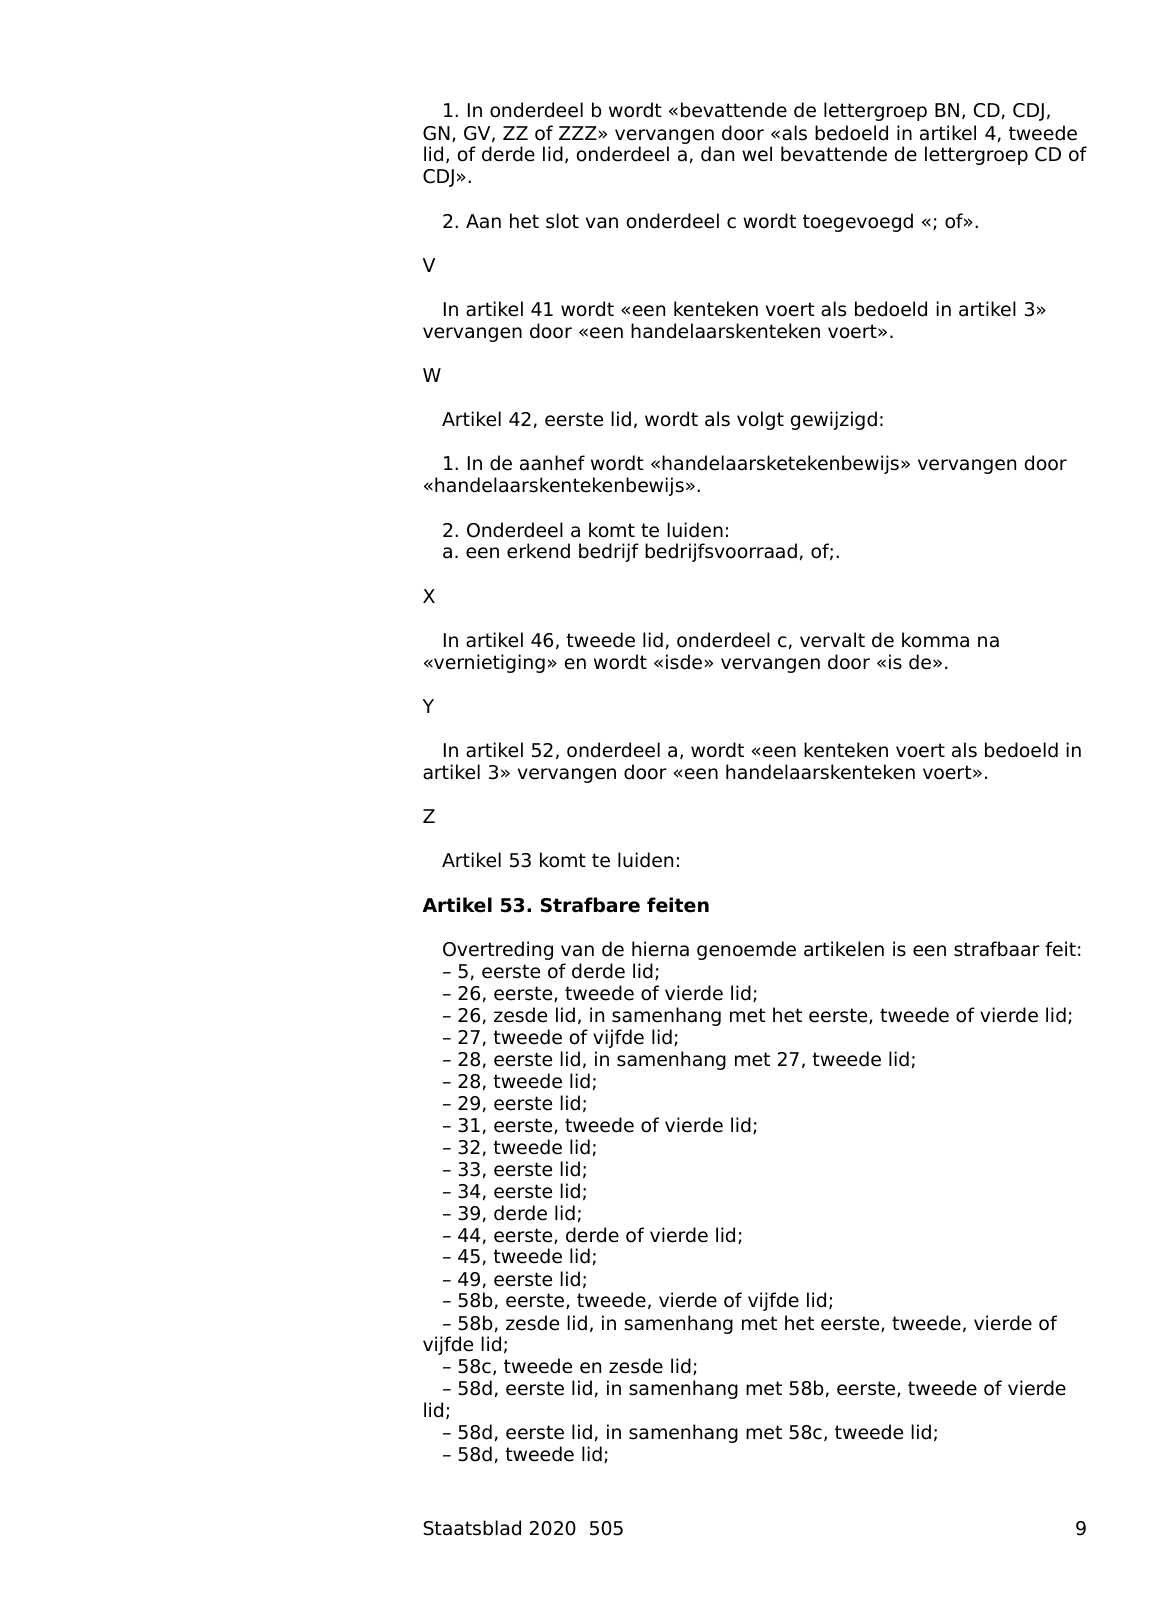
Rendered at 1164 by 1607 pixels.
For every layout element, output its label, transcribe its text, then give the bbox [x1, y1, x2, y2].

text – 58d, eerste lid, in samenhang met 58b, eerste, tweede of vierde lid; [422, 1378, 1087, 1422]
text 1. In de aanhef wordt «handelaarsketekenbewijs» vervangen door «handelaarskentekenbewijs». [422, 453, 1087, 497]
text X [422, 586, 1087, 608]
text Z [422, 806, 1087, 828]
text 2. Onderdeel a komt te luiden: [422, 519, 1087, 541]
text – 34, eerste lid; [422, 1181, 1087, 1202]
text Y [422, 696, 1087, 718]
text – 45, tweede lid; [422, 1246, 1087, 1268]
text – 58d, eerste lid, in samenhang met 58c, tweede lid; [422, 1422, 1087, 1444]
text – 28, eerste lid, in samenhang met 27, tweede lid; [422, 1049, 1087, 1071]
text – 5, eerste of derde lid; [422, 961, 1087, 983]
text a. een erkend bedrijf bedrijfsvoorraad, of;. [422, 541, 1087, 563]
text – 31, eerste, tweede of vierde lid; [422, 1114, 1087, 1137]
subtitle Artikel 53. Strafbare feiten [422, 894, 1087, 917]
text Artikel 42, eerste lid, wordt als volgt gewijzigd: [422, 409, 1087, 431]
text – 58d, tweede lid; [422, 1444, 1087, 1466]
text – 58c, tweede en zesde lid; [422, 1356, 1087, 1378]
text – 26, eerste, tweede of vierde lid; [422, 983, 1087, 1005]
text V [422, 255, 1087, 277]
text – 58b, zesde lid, in samenhang met het eerste, tweede, vierde of vijfde lid; [422, 1312, 1087, 1356]
text 1. In onderdeel b wordt «bevattende de lettergroep BN, CD, CDJ, GN, GV, ZZ of ZZZ» vervangen door «als bedoeld in artikel 4, tweede lid, of derde lid, onderdeel a, dan wel bevattende de lettergroep CD of CDJ». [422, 100, 1087, 188]
text W [422, 365, 1087, 387]
text In artikel 46, tweede lid, onderdeel c, vervalt de komma na «vernietiging» en wordt «isde» vervangen door «is de». [422, 630, 1087, 674]
text Artikel 53 komt te luiden: [422, 850, 1087, 872]
text Overtreding van de hierna genoemde artikelen is een strafbaar feit: [422, 939, 1087, 961]
text – 29, eerste lid; [422, 1093, 1087, 1114]
text – 28, tweede lid; [422, 1071, 1087, 1093]
text – 49, eerste lid; [422, 1268, 1087, 1290]
text – 44, eerste, derde of vierde lid; [422, 1224, 1087, 1246]
text – 27, tweede of vijfde lid; [422, 1027, 1087, 1049]
text – 33, eerste lid; [422, 1158, 1087, 1181]
text In artikel 41 wordt «een kenteken voert als bedoeld in artikel 3» vervangen door «een handelaarskenteken voert». [422, 299, 1087, 343]
text – 58b, eerste, tweede, vierde of vijfde lid; [422, 1290, 1087, 1312]
text In artikel 52, onderdeel a, wordt «een kenteken voert als bedoeld in artikel 3» vervangen door «een handelaarskenteken voert». [422, 740, 1087, 784]
text – 26, zesde lid, in samenhang met het eerste, tweede of vierde lid; [422, 1005, 1087, 1027]
text – 32, tweede lid; [422, 1137, 1087, 1158]
text 2. Aan het slot van onderdeel c wordt toegevoegd «; of». [422, 211, 1087, 232]
text – 39, derde lid; [422, 1202, 1087, 1224]
